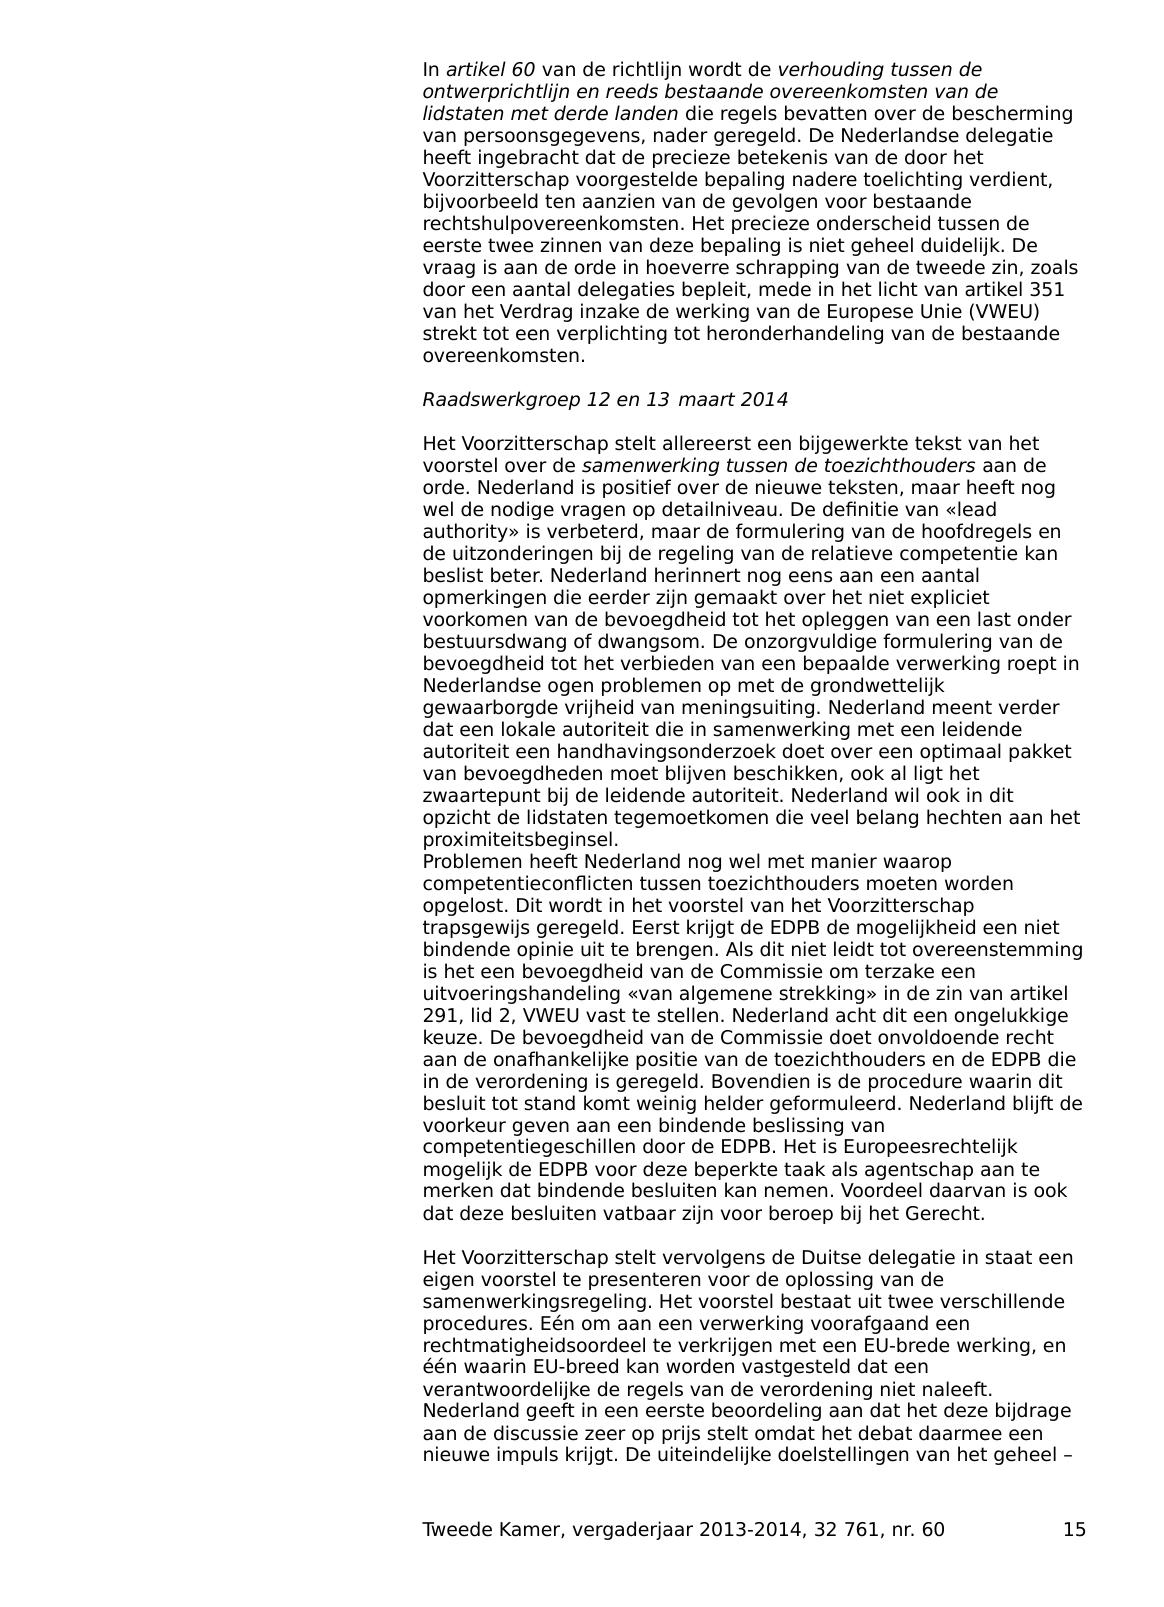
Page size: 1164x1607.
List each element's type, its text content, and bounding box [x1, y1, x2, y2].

text Het Voorzitterschap stelt vervolgens de Duitse delegatie in staat een eigen voorstel te presenteren voor de oplossing van de samenwerkingsregeling. Het voorstel bestaat uit twee verschillende procedures. Eén om aan een verwerking voorafgaand een rechtmatigheidsoordeel te verkrijgen met een EU-brede werking, en één waarin EU-breed kan worden vastgesteld dat een verantwoordelijke de regels van de verordening niet naleeft. Nederland geeft in een eerste beoordeling aan dat het deze bijdrage aan de discussie zeer op prijs stelt omdat het debat daarmee een nieuwe impuls krijgt. De uiteindelijke doelstellingen van het geheel – [422, 1247, 1087, 1466]
text In artikel 60 van de richtlijn wordt de verhouding tussen de ontwerprichtlijn en reeds bestaande overeenkomsten van de lidstaten met derde landen die regels bevatten over de bescherming van persoonsgegevens, nader geregeld. De Nederlandse delegatie heeft ingebracht dat de precieze betekenis van de door het Voorzitterschap voorgestelde bepaling nadere toelichting verdient, bijvoorbeeld ten aanzien van de gevolgen voor bestaande rechtshulpovereenkomsten. Het precieze onderscheid tussen de eerste twee zinnen van deze bepaling is niet geheel duidelijk. De vraag is aan de orde in hoeverre schrapping van de tweede zin, zoals door een aantal delegaties bepleit, mede in het licht van artikel 351 van het Verdrag inzake de werking van de Europese Unie (VWEU) strekt tot een verplichting tot heronderhandeling van de bestaande overeenkomsten. [422, 59, 1087, 367]
subtitle Raadswerkgroep 12 en 13 maart 2014 [422, 389, 1087, 411]
text Het Voorzitterschap stelt allereerst een bijgewerkte tekst van het voorstel over de samenwerking tussen de toezichthouders aan de orde. Nederland is positief over de nieuwe teksten, maar heeft nog wel de nodige vragen op detailniveau. De definitie van «lead authority» is verbeterd, maar de formulering van de hoofdregels en de uitzonderingen bij de regeling van de relatieve competentie kan beslist beter. Nederland herinnert nog eens aan een aantal opmerkingen die eerder zijn gemaakt over het niet expliciet voorkomen van de bevoegdheid tot het opleggen van een last onder bestuursdwang of dwangsom. De onzorgvuldige formulering van de bevoegdheid tot het verbieden van een bepaalde verwerking roept in Nederlandse ogen problemen op met de grondwettelijk gewaarborgde vrijheid van meningsuiting. Nederland meent verder dat een lokale autoriteit die in samenwerking met een leidende autoriteit een handhavingsonderzoek doet over een optimaal pakket van bevoegdheden moet blijven beschikken, ook al ligt het zwaartepunt bij de leidende autoriteit. Nederland wil ook in dit opzicht de lidstaten tegemoetkomen die veel belang hechten aan het proximiteitsbeginsel. [422, 433, 1087, 851]
text Problemen heeft Nederland nog wel met manier waarop competentieconflicten tussen toezichthouders moeten worden opgelost. Dit wordt in het voorstel van het Voorzitterschap trapsgewijs geregeld. Eerst krijgt de EDPB de mogelijkheid een niet bindende opinie uit te brengen. Als dit niet leidt tot overeenstemming is het een bevoegdheid van de Commissie om terzake een uitvoeringshandeling «van algemene strekking» in de zin van artikel 291, lid 2, VWEU vast te stellen. Nederland acht dit een ongelukkige keuze. De bevoegdheid van de Commissie doet onvoldoende recht aan de onafhankelijke positie van de toezichthouders en de EDPB die in de verordening is geregeld. Bovendien is de procedure waarin dit besluit tot stand komt weinig helder geformuleerd. Nederland blijft de voorkeur geven aan een bindende beslissing van competentiegeschillen door de EDPB. Het is Europeesrechtelijk mogelijk de EDPB voor deze beperkte taak als agentschap aan te merken dat bindende besluiten kan nemen. Voordeel daarvan is ook dat deze besluiten vatbaar zijn voor beroep bij het Gerecht. [422, 851, 1087, 1224]
